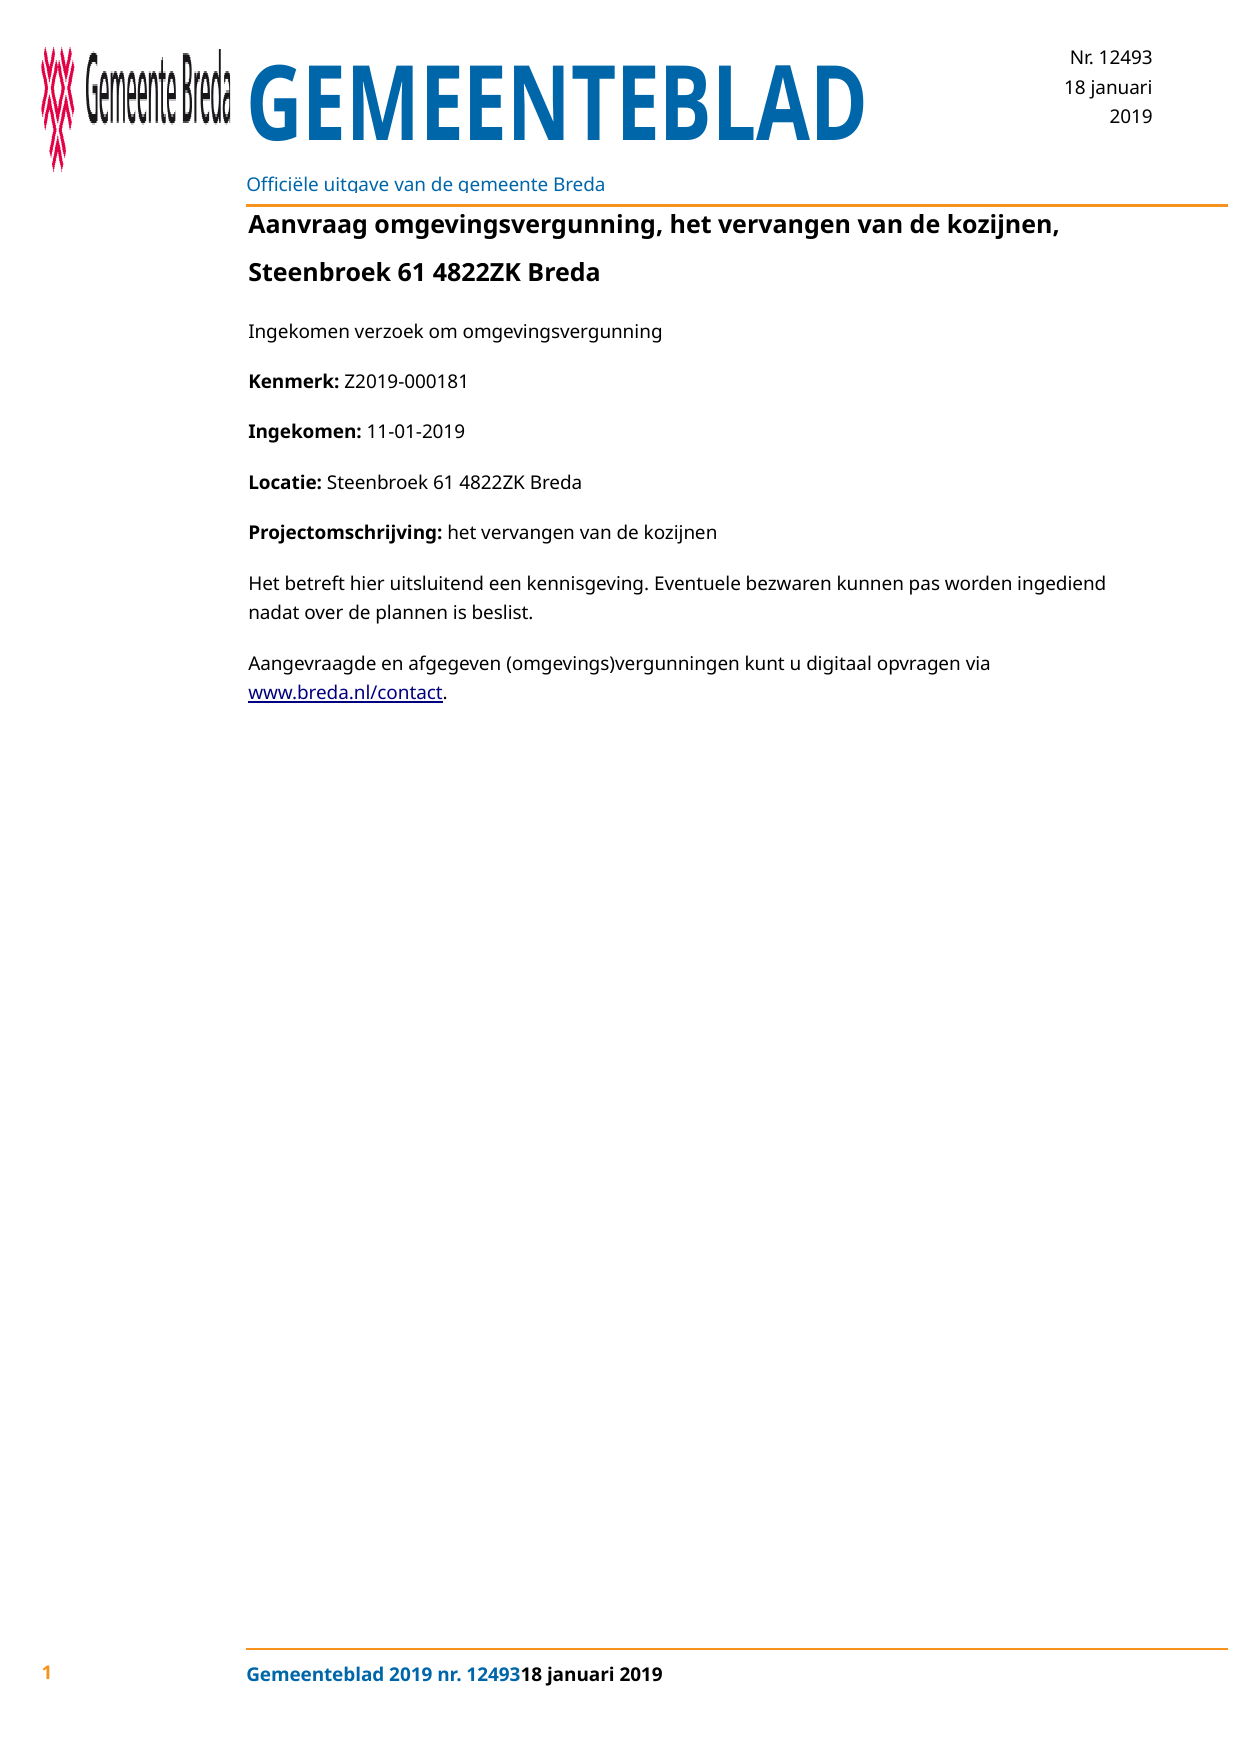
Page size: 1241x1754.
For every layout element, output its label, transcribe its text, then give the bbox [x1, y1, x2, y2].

picture [41, 47, 231, 172]
text Kenmerk: Z2019-000181 [248, 368, 1152, 394]
text Aangevraagde en afgegeven (omgevings)vergunningen kunt u digitaal opvragen via www.breda.nl/contact. [248, 650, 1152, 705]
text Het betreft hier uitsluitend een kennisgeving. Eventuele bezwaren kunnen pas worden ingediend nadat over de plannen is beslist. [248, 570, 1152, 625]
text Ingekomen verzoek om omgevingsvergunning [248, 318, 1152, 344]
text Locatie: Steenbroek 61 4822ZK Breda [248, 469, 1152, 495]
text Aanvraag omgevingsvergunning, het vervangen van de kozijnen, Steenbroek 61 4822ZK Breda [248, 207, 1152, 288]
text Ingekomen: 11-01-2019 [248, 419, 1152, 444]
text Projectomschrijving: het vervangen van de kozijnen [248, 519, 1152, 545]
